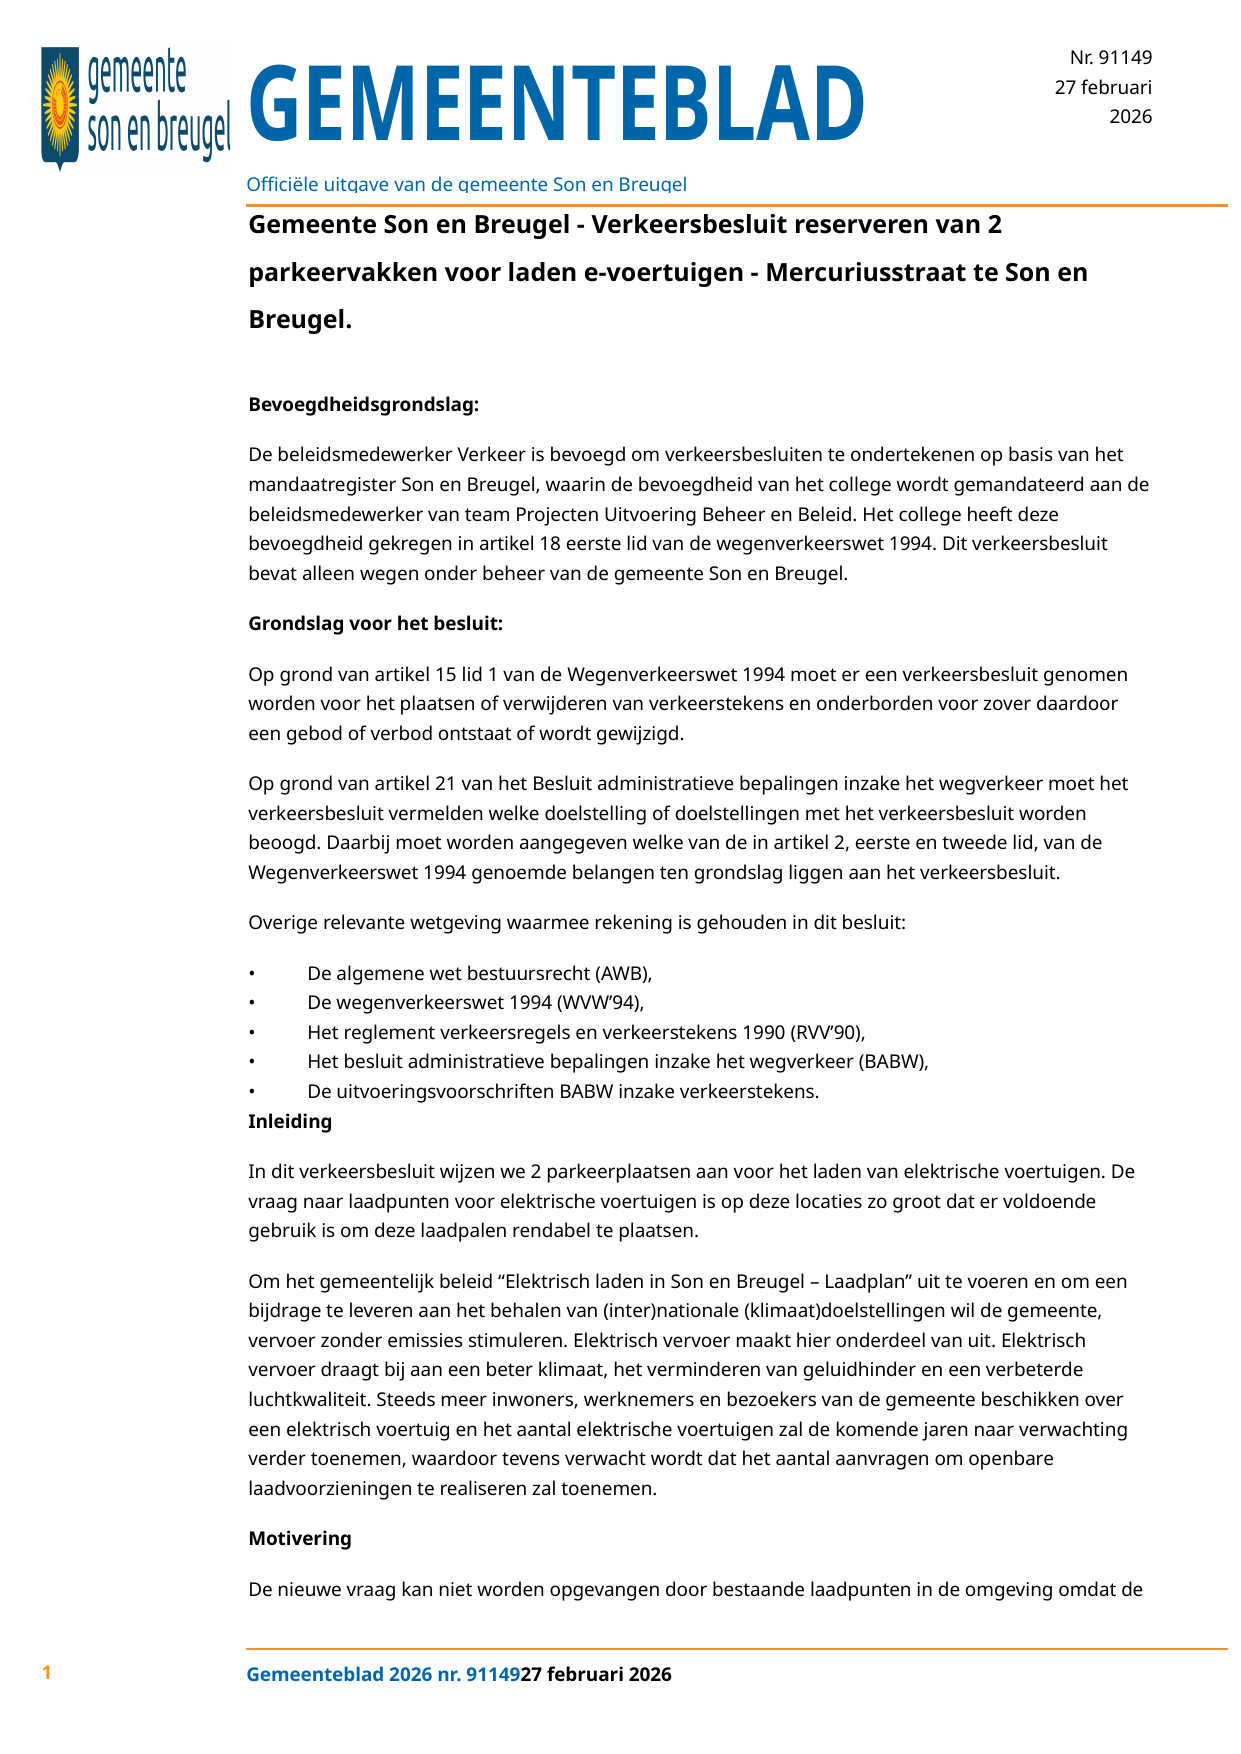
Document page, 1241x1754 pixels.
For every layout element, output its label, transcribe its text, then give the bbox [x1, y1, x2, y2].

text Grondslag voor het besluit: [248, 610, 1152, 636]
text Bevoegdheidsgrondslag: [248, 391, 1152, 417]
list Het reglement verkeersregels en verkeerstekens 1990 (RVV’90), [248, 1019, 1152, 1045]
text Op grond van artikel 15 lid 1 van de Wegenverkeerswet 1994 moet er een verkeersbesluit genomen worden voor het plaatsen of verwijderen van verkeerstekens en onderborden voor zover daardoor een gebod of verbod ontstaat of wordt gewijzigd. [248, 661, 1152, 746]
text Om het gemeentelijk beleid “Elektrisch laden in Son en Breugel – Laadplan” uit te voeren en om een bijdrage te leveren aan het behalen van (inter)nationale (klimaat)doelstellingen wil de gemeente, vervoer zonder emissies stimuleren. Elektrisch vervoer maakt hier onderdeel van uit. Elektrisch vervoer draagt bij aan een beter klimaat, het verminderen van geluidhinder en een verbeterde luchtkwaliteit. Steeds meer inwoners, werknemers en bezoekers van de gemeente beschikken over een elektrisch voertuig en het aantal elektrische voertuigen zal de komende jaren naar verwachting verder toenemen, waardoor tevens verwacht wordt dat het aantal aanvragen om openbare laadvoorzieningen te realiseren zal toenemen. [248, 1268, 1152, 1501]
text Op grond van artikel 21 van het Besluit administratieve bepalingen inzake het wegverkeer moet het verkeersbesluit vermelden welke doelstelling of doelstellingen met het verkeersbesluit worden beoogd. Daarbij moet worden aangegeven welke van de in artikel 2, eerste en tweede lid, van de Wegenverkeerswet 1994 genoemde belangen ten grondslag liggen aan het verkeersbesluit. [248, 770, 1152, 885]
text Gemeente Son en Breugel - Verkeersbesluit reserveren van 2 parkeervakken voor laden e-voertuigen - Mercuriusstraat te Son en Breugel. [248, 207, 1152, 336]
text De beleidsmedewerker Verkeer is bevoegd om verkeersbesluiten te ondertekenen op basis van het mandaatregister Son en Breugel, waarin de bevoegdheid van het college wordt gemandateerd aan de beleidsmedewerker van team Projecten Uitvoering Beheer en Beleid. Het college heeft deze bevoegdheid gekregen in artikel 18 eerste lid van de wegenverkeerswet 1994. Dit verkeersbesluit bevat alleen wegen onder beheer van de gemeente Son en Breugel. [248, 442, 1152, 586]
list Het besluit administratieve bepalingen inzake het wegverkeer (BABW), [248, 1049, 1152, 1074]
list De wegenverkeerswet 1994 (WVW’94), [248, 989, 1152, 1015]
list De uitvoeringsvoorschriften BABW inzake verkeerstekens. [248, 1078, 1152, 1104]
picture [41, 47, 231, 172]
text De nieuwe vraag kan niet worden opgevangen door bestaande laadpunten in de omgeving omdat de [248, 1576, 1152, 1602]
text Overige relevante wetgeving waarmee rekening is gehouden in dit besluit: [248, 909, 1152, 935]
text Motivering [248, 1525, 1152, 1551]
list De algemene wet bestuursrecht (AWB), [248, 960, 1152, 986]
text In dit verkeersbesluit wijzen we 2 parkeerplaatsen aan voor het laden van elektrische voertuigen. De vraag naar laadpunten voor elektrische voertuigen is op deze locaties zo groot dat er voldoende gebruik is om deze laadpalen rendabel te plaatsen. [248, 1158, 1152, 1243]
text Inleiding [248, 1108, 1152, 1134]
